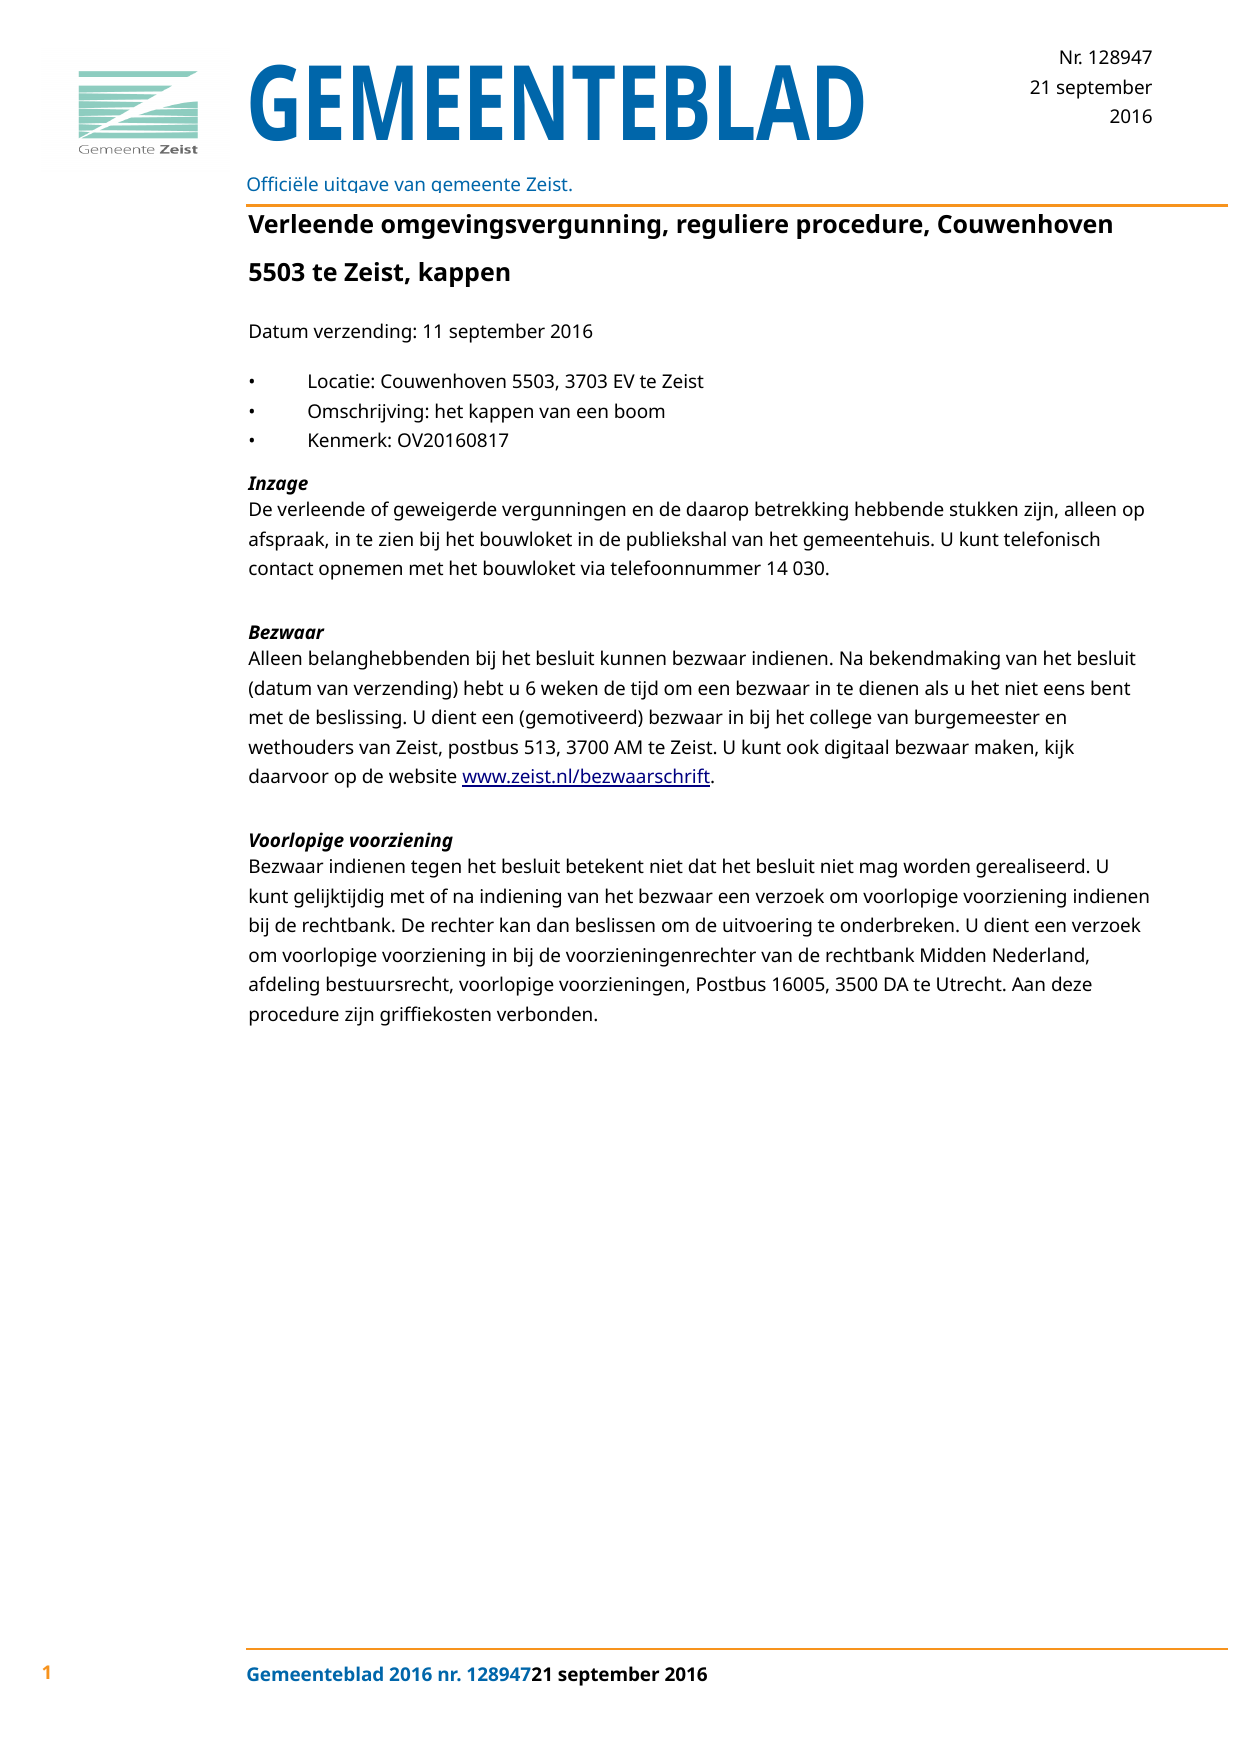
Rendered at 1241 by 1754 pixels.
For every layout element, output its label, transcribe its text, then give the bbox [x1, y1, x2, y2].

text Datum verzending: 11 september 2016 [248, 318, 1152, 344]
text Voorlopige voorziening [248, 827, 1152, 853]
text Alleen belanghebbenden bij het besluit kunnen bezwaar indienen. Na bekendmaking van het besluit (datum van verzending) hebt u 6 weken de tijd om een bezwaar in te dienen als u het niet eens bent met de beslissing. U dient een (gemotiveerd) bezwaar in bij het college van burgemeester en wethouders van Zeist, postbus 513, 3700 AM te Zeist. U kunt ook digitaal bezwaar maken, kijk daarvoor op de website www.zeist.nl/bezwaarschrift. [248, 645, 1152, 789]
list Locatie: Couwenhoven 5503, 3703 EV te Zeist [248, 368, 1152, 394]
list Omschrijving: het kappen van een boom [248, 398, 1152, 424]
text Inzage [248, 471, 1152, 496]
text Verleende omgevingsvergunning, reguliere procedure, Couwenhoven 5503 te Zeist, kappen [248, 207, 1152, 288]
picture [41, 47, 231, 172]
list Kenmerk: OV20160817 [248, 427, 1152, 453]
text Bezwaar [248, 619, 1152, 645]
text Bezwaar indienen tegen het besluit betekent niet dat het besluit niet mag worden gerealiseerd. U kunt gelijktijdig met of na indiening van het bezwaar een verzoek om voorlopige voorziening indienen bij de rechtbank. De rechter kan dan beslissen om de uitvoering te onderbreken. U dient een verzoek om voorlopige voorziening in bij de voorzieningenrechter van de rechtbank Midden Nederland, afdeling bestuursrecht, voorlopige voorzieningen, Postbus 16005, 3500 DA te Utrecht. Aan deze procedure zijn griffiekosten verbonden. [248, 853, 1152, 1027]
text De verleende of geweigerde vergunningen en de daarop betrekking hebbende stukken zijn, alleen op afspraak, in te zien bij het bouwloket in de publiekshal van het gemeentehuis. U kunt telefonisch contact opnemen met het bouwloket via telefoonnummer 14 030. [248, 496, 1152, 581]
